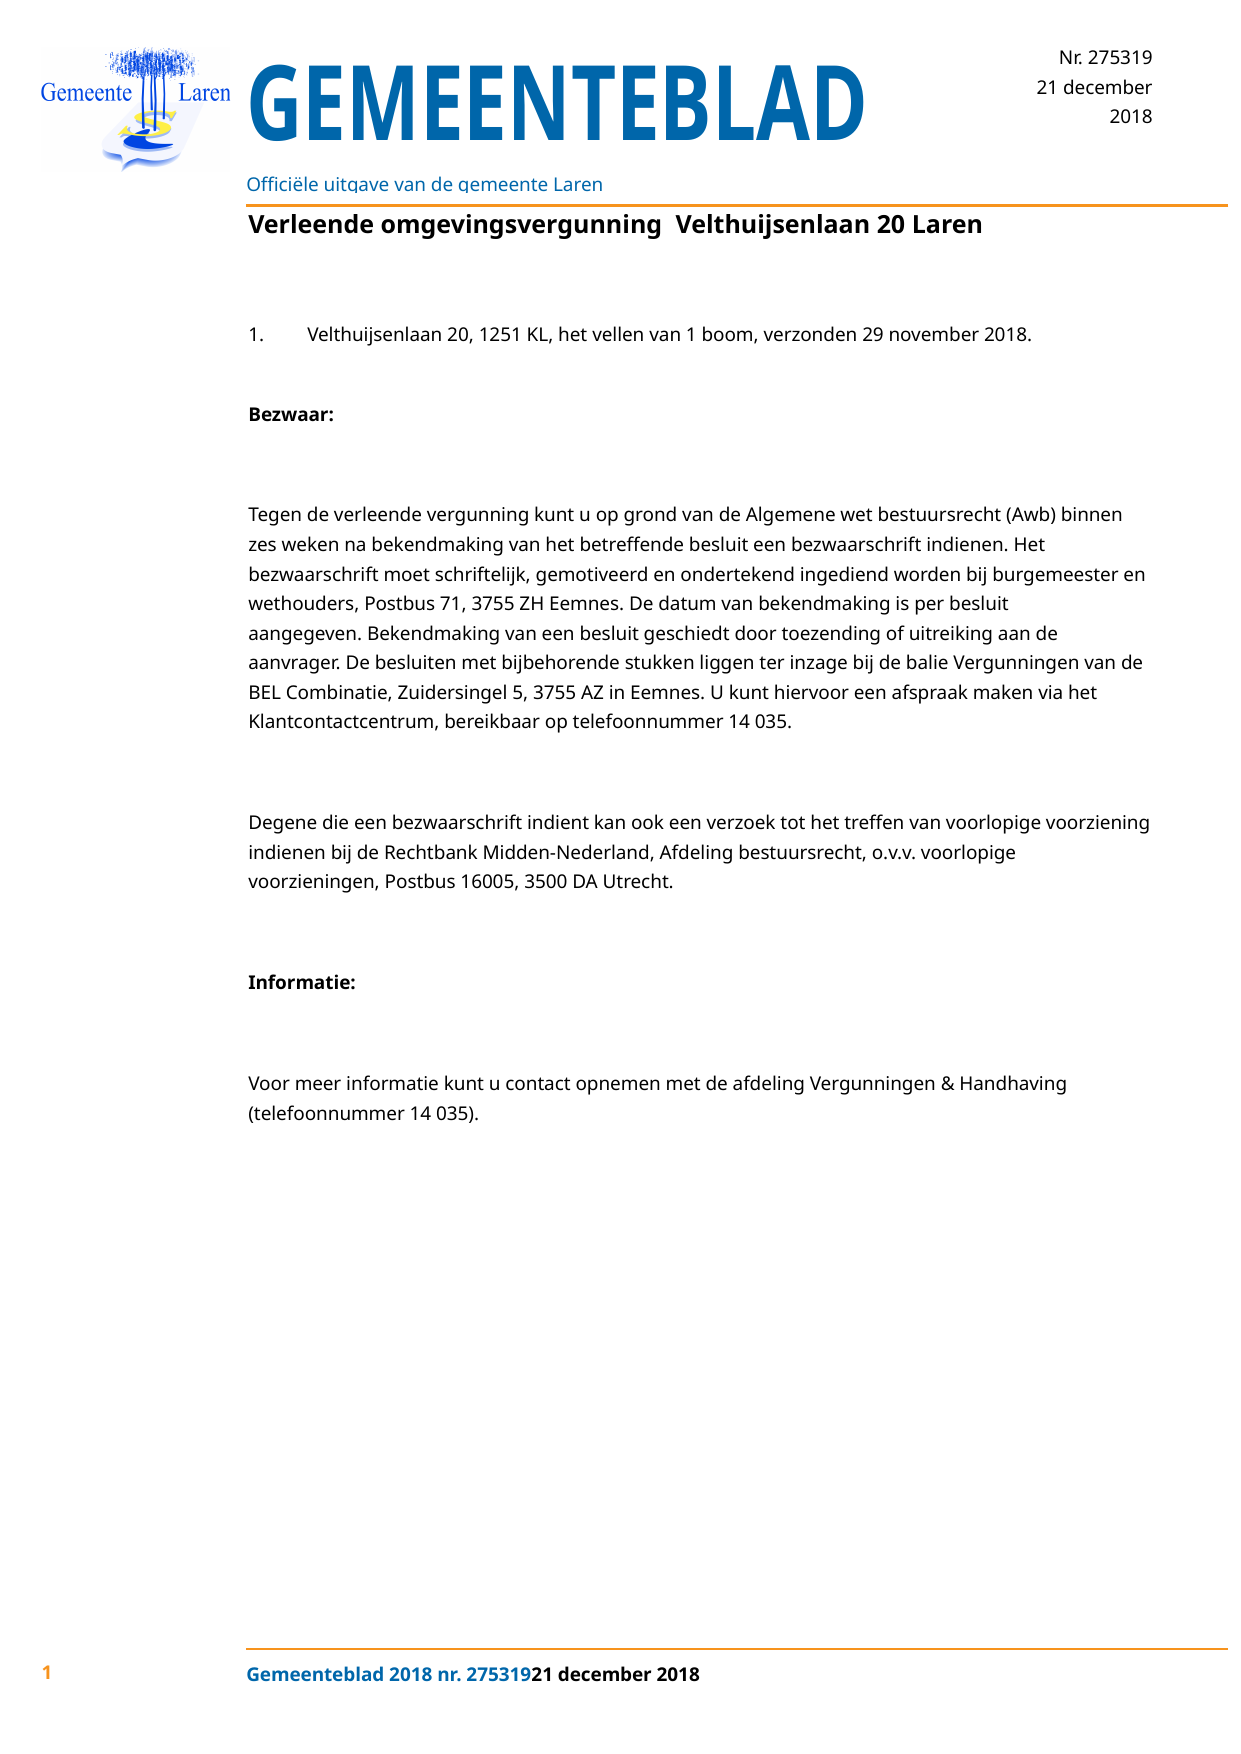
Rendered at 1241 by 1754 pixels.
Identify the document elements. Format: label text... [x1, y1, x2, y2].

text Verleende omgevingsvergunning Velthuijsenlaan 20 Laren [248, 207, 1152, 241]
text Informatie: [248, 969, 1152, 995]
list Velthuijsenlaan 20, 1251 KL, het vellen van 1 boom, verzonden 29 november 2018. [248, 321, 1152, 346]
text Tegen de verleende vergunning kunt u op grond van de Algemene wet bestuursrecht (Awb) binnen zes weken na bekendmaking van het betreffende besluit een bezwaarschrift indienen. Het bezwaarschrift moet schriftelijk, gemotiveerd en ondertekend ingediend worden bij burgemeester en wethouders, Postbus 71, 3755 ZH Eemnes. De datum van bekendmaking is per besluit aangegeven. Bekendmaking van een besluit geschiedt door toezending of uitreiking aan de aanvrager. De besluiten met bijbehorende stukken liggen ter inzage bij de balie Vergunningen van de BEL Combinatie, Zuidersingel 5, 3755 AZ in Eemnes. U kunt hiervoor een afspraak maken via het Klantcontactcentrum, bereikbaar op telefoonnummer 14 035. [248, 502, 1152, 734]
text Degene die een bezwaarschrift indient kan ook een verzoek tot het treffen van voorlopige voorziening indienen bij de Rechtbank Midden-Nederland, Afdeling bestuursrecht, o.v.v. voorlopige voorzieningen, Postbus 16005, 3500 DA Utrecht. [248, 809, 1152, 894]
text Voor meer informatie kunt u contact opnemen met de afdeling Vergunningen & Handhaving (telefoonnummer 14 035). [248, 1070, 1152, 1126]
picture [41, 47, 231, 172]
text Bezwaar: [248, 401, 1152, 426]
